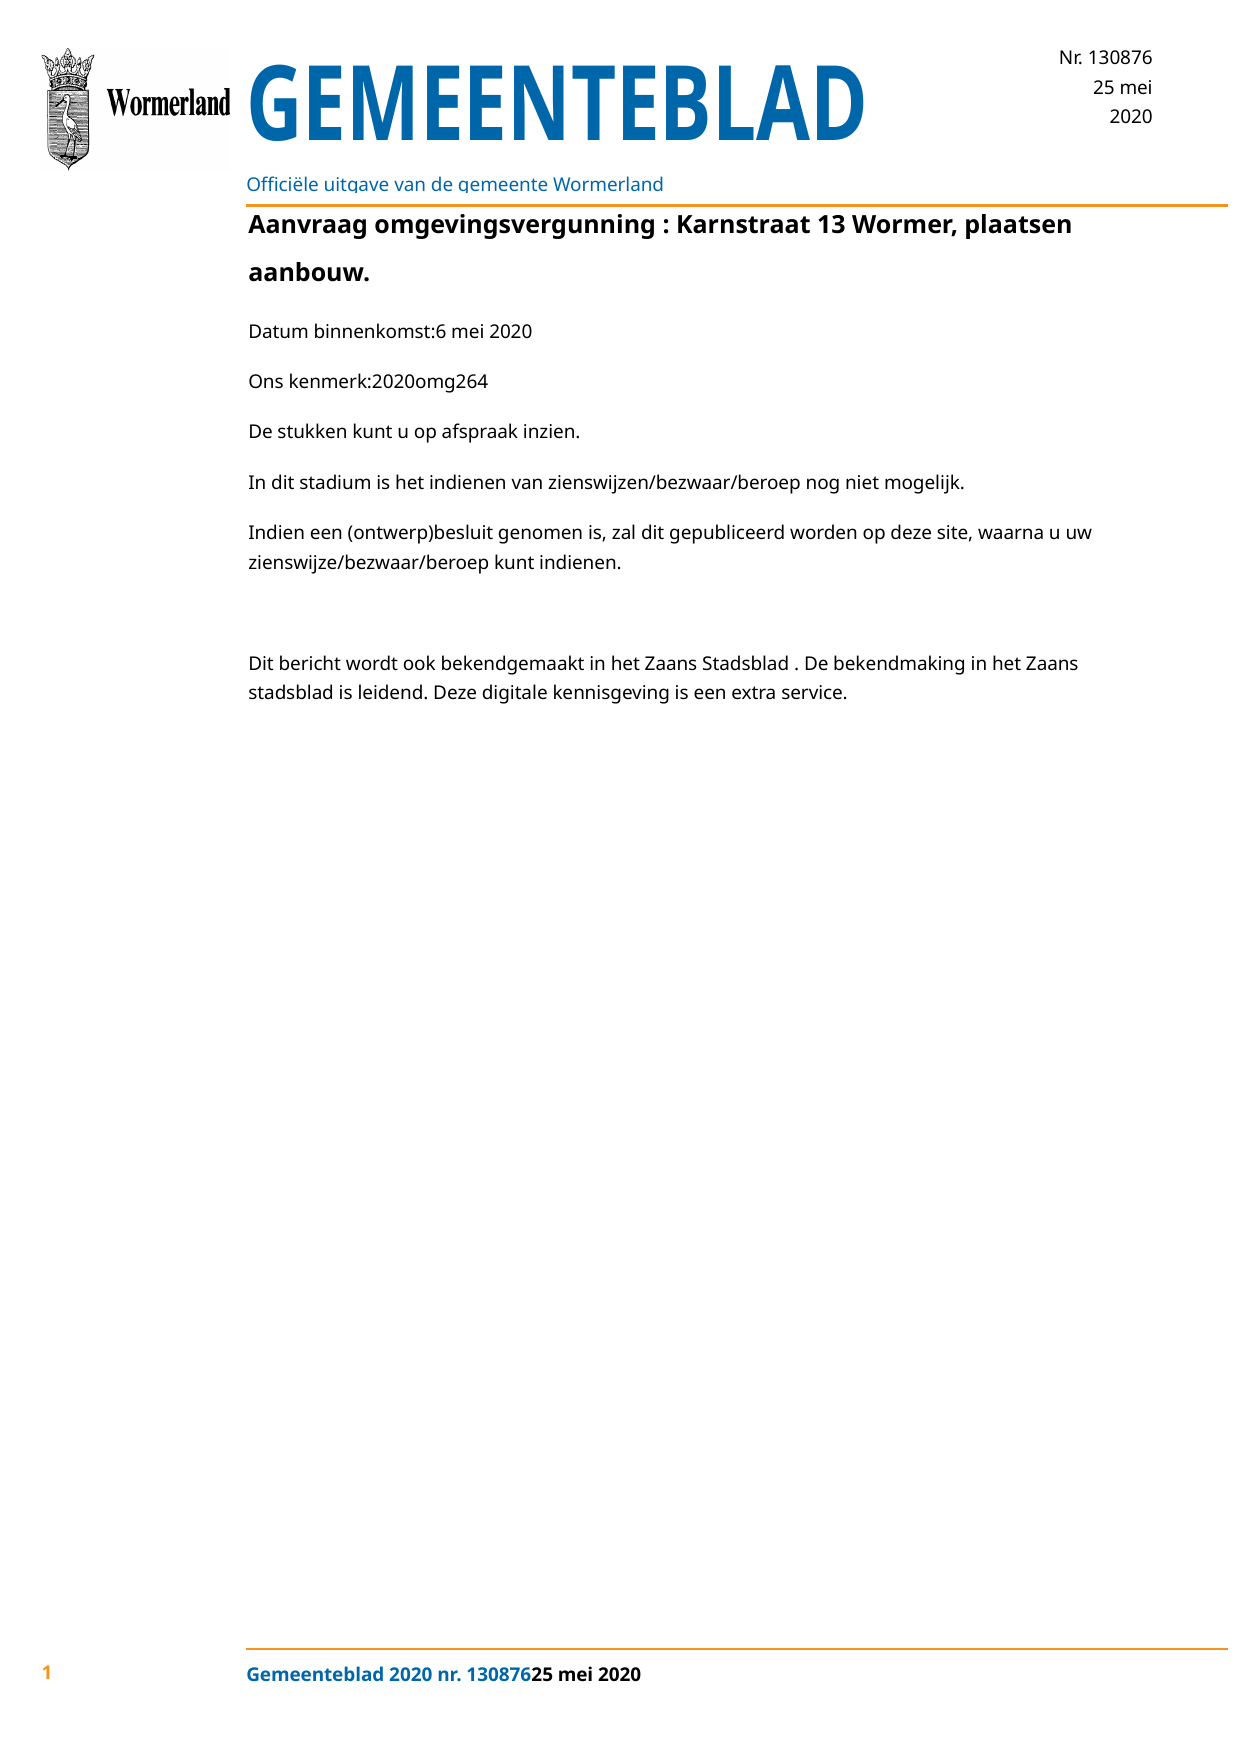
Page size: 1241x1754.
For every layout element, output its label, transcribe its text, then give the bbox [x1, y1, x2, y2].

text In dit stadium is het indienen van zienswijzen/bezwaar/beroep nog niet mogelijk. [248, 469, 1152, 495]
text Dit bericht wordt ook bekendgemaakt in het Zaans Stadsblad . De bekendmaking in het Zaans stadsblad is leidend. Deze digitale kennisgeving is een extra service. [248, 650, 1152, 705]
text Datum binnenkomst:6 mei 2020 [248, 318, 1152, 344]
picture [41, 47, 231, 172]
text Indien een (ontwerp)besluit genomen is, zal dit gepubliceerd worden op deze site, waarna u uw zienswijze/bezwaar/beroep kunt indienen. [248, 519, 1152, 575]
text De stukken kunt u op afspraak inzien. [248, 419, 1152, 444]
text Ons kenmerk:2020omg264 [248, 368, 1152, 394]
text Aanvraag omgevingsvergunning : Karnstraat 13 Wormer, plaatsen aanbouw. [248, 207, 1152, 288]
